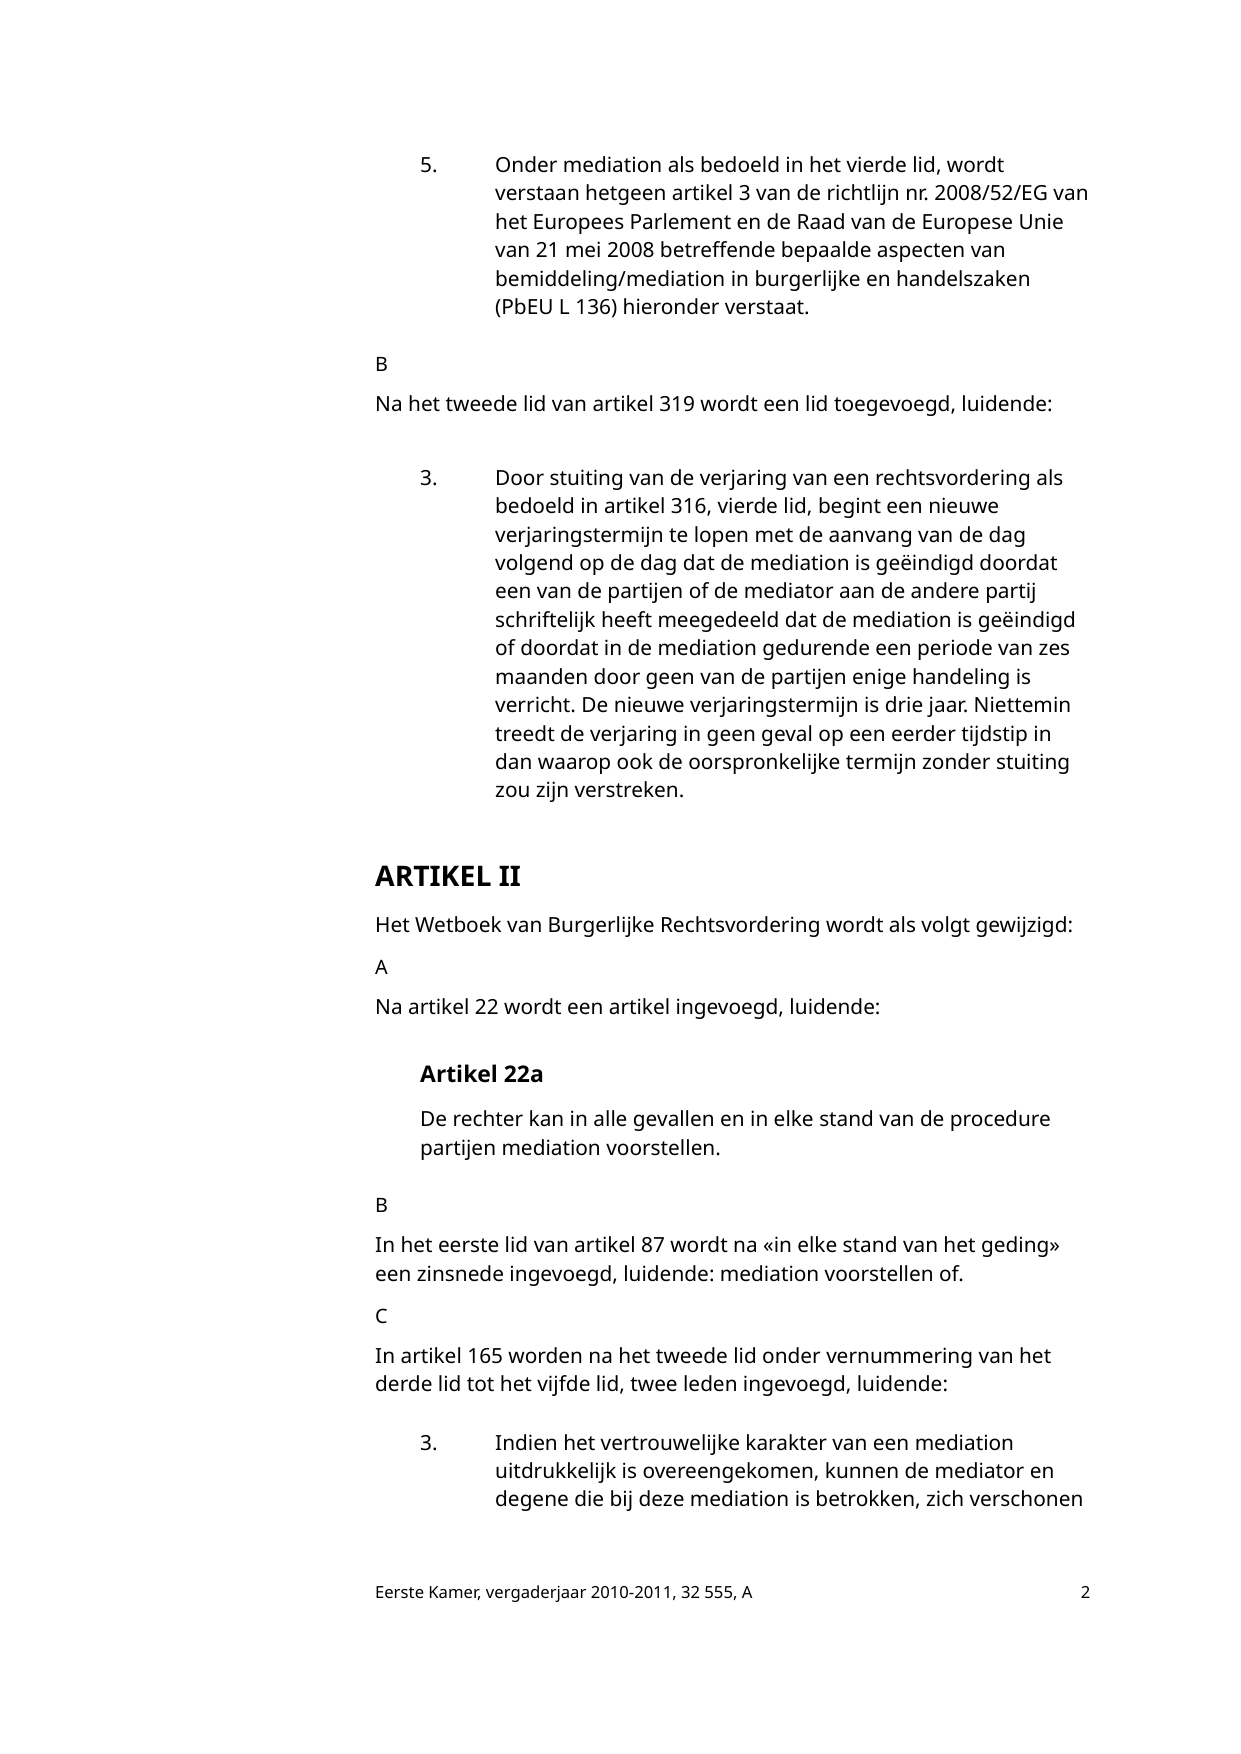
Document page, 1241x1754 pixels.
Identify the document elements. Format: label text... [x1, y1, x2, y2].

list Door stuiting van de verjaring van een rechtsvordering als bedoeld in artikel 316, vierde lid, begint een nieuwe verjaringstermijn te lopen met de aanvang van de dag volgend op de dag dat de mediation is geëindigd doordat een van de partijen of de mediator aan de andere partij schriftelijk heeft meegedeeld dat de mediation is geëindigd of doordat in de mediation gedurende een periode van zes maanden door geen van de partijen enige handeling is verricht. De nieuwe verjaringstermijn is drie jaar. Niettemin treedt de verjaring in geen geval op een eerder tijdstip in dan waarop ook de oorspronkelijke termijn zonder stuiting zou zijn verstreken. [420, 463, 1090, 804]
text Na het tweede lid van artikel 319 wordt een lid toegevoegd, luidende: [375, 389, 1090, 418]
text De rechter kan in alle gevallen en in elke stand van de procedure partijen mediation voorstellen. [420, 1104, 1090, 1161]
list Onder mediation als bedoeld in het vierde lid, wordt verstaan hetgeen artikel 3 van de richtlijn nr. 2008/52/EG van het Europees Parlement en de Raad van de Europese Unie van 21 mei 2008 betreffende bepaalde aspecten van bemiddeling/mediation in burgerlijke en handelszaken (PbEU L 136) hieronder verstaat. [420, 150, 1090, 321]
text B [375, 351, 1090, 378]
text Het Wetboek van Burgerlijke Rechtsvordering wordt als volgt gewijzigd: [375, 910, 1090, 939]
text A [375, 954, 1090, 981]
subtitle ARTIKEL II [375, 857, 1090, 895]
subtitle Artikel 22a [420, 1058, 1090, 1089]
text In het eerste lid van artikel 87 wordt na «in elke stand van het geding» een zinsnede ingevoegd, luidende: mediation voorstellen of. [375, 1230, 1090, 1287]
list Indien het vertrouwelijke karakter van een mediation uitdrukkelijk is overeengekomen, kunnen de mediator en degene die bij deze mediation is betrokken, zich verschonen [420, 1428, 1090, 1513]
text In artikel 165 worden na het tweede lid onder vernummering van het derde lid tot het vijfde lid, twee leden ingevoegd, luidende: [375, 1341, 1090, 1398]
text Na artikel 22 wordt een artikel ingevoegd, luidende: [375, 992, 1090, 1021]
text B [375, 1191, 1090, 1218]
text C [375, 1302, 1090, 1329]
